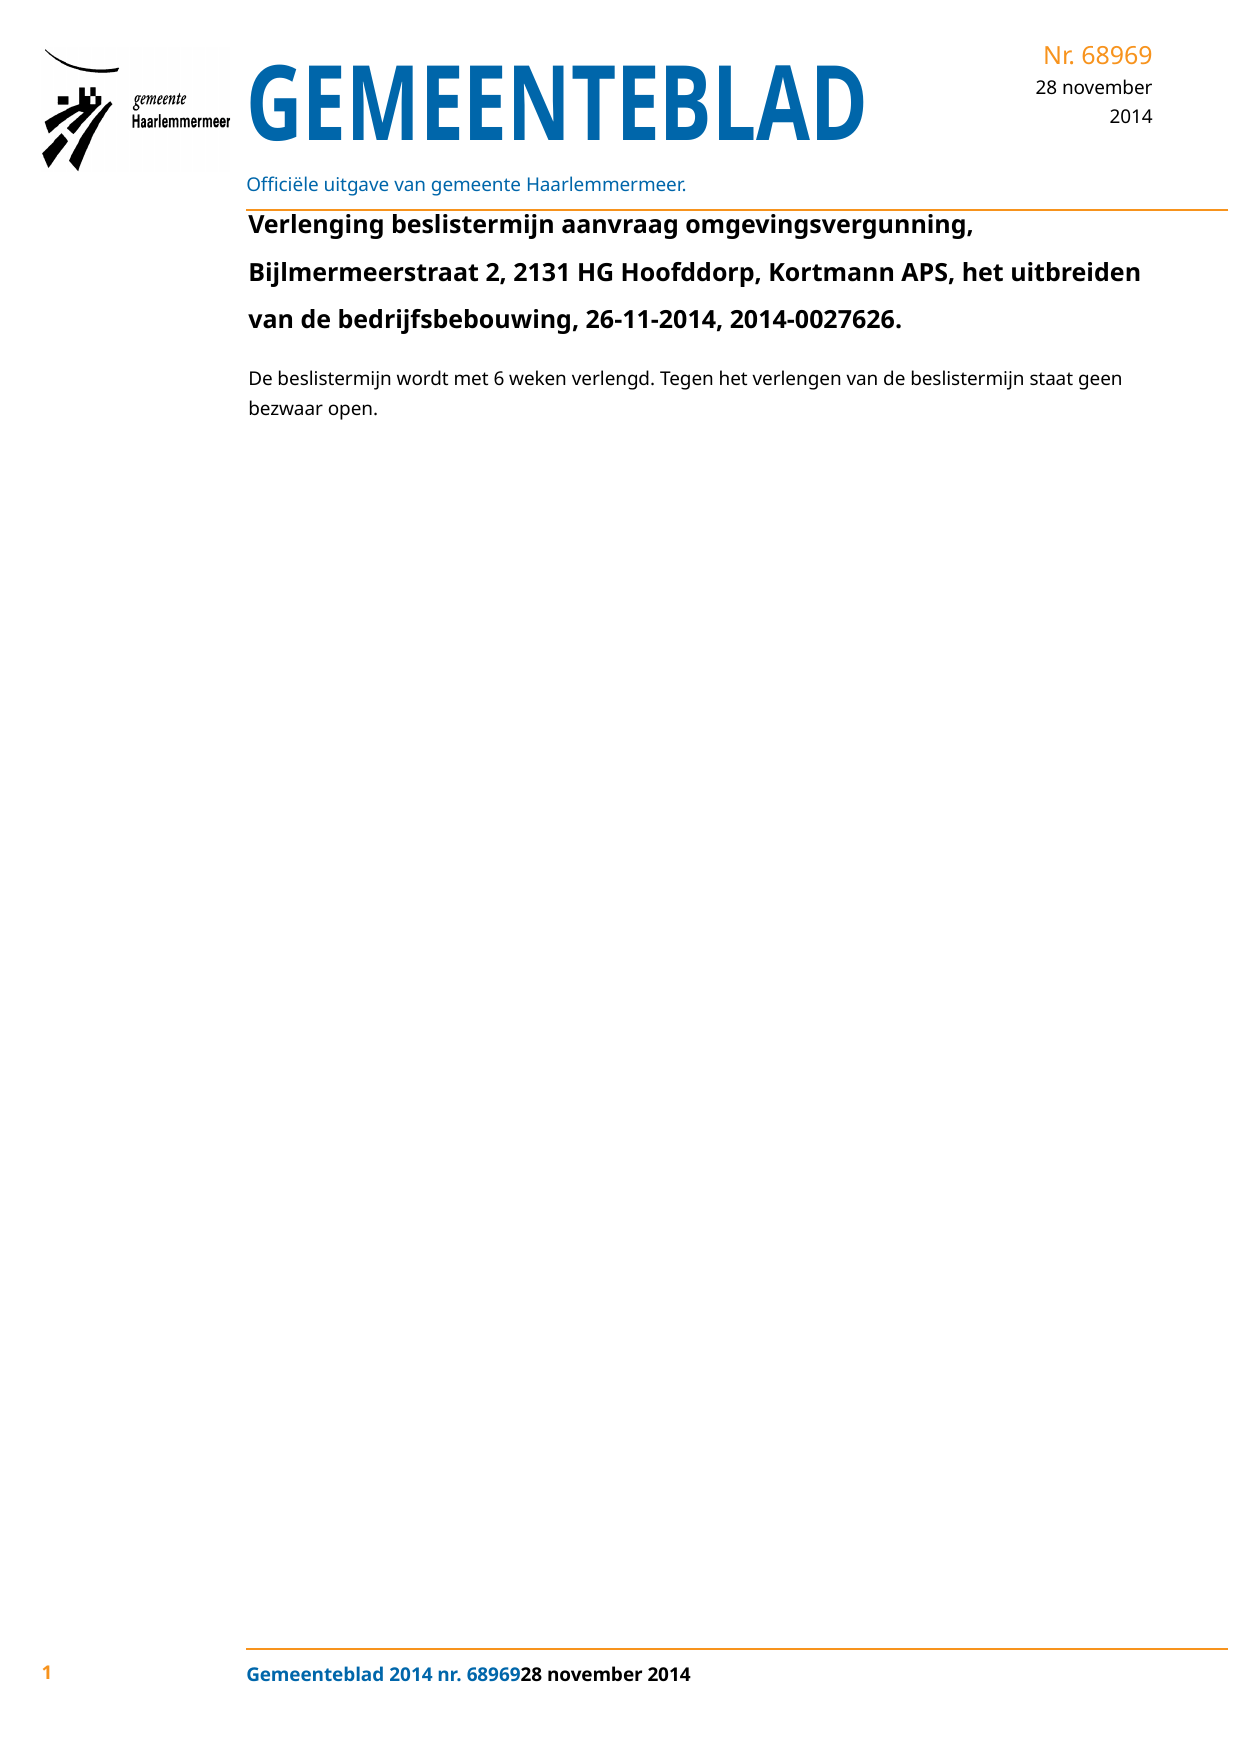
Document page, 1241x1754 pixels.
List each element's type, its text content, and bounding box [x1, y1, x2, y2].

picture [41, 47, 231, 172]
text De beslistermijn wordt met 6 weken verlengd. Tegen het verlengen van de beslistermijn staat geen bezwaar open. [248, 366, 1152, 421]
text Verlenging beslistermijn aanvraag omgevingsvergunning, Bijlmermeerstraat 2, 2131 HG Hoofddorp, Kortmann APS, het uitbreiden van de bedrijfsbebouwing, 26-11-2014, 2014-0027626. [248, 211, 1152, 336]
